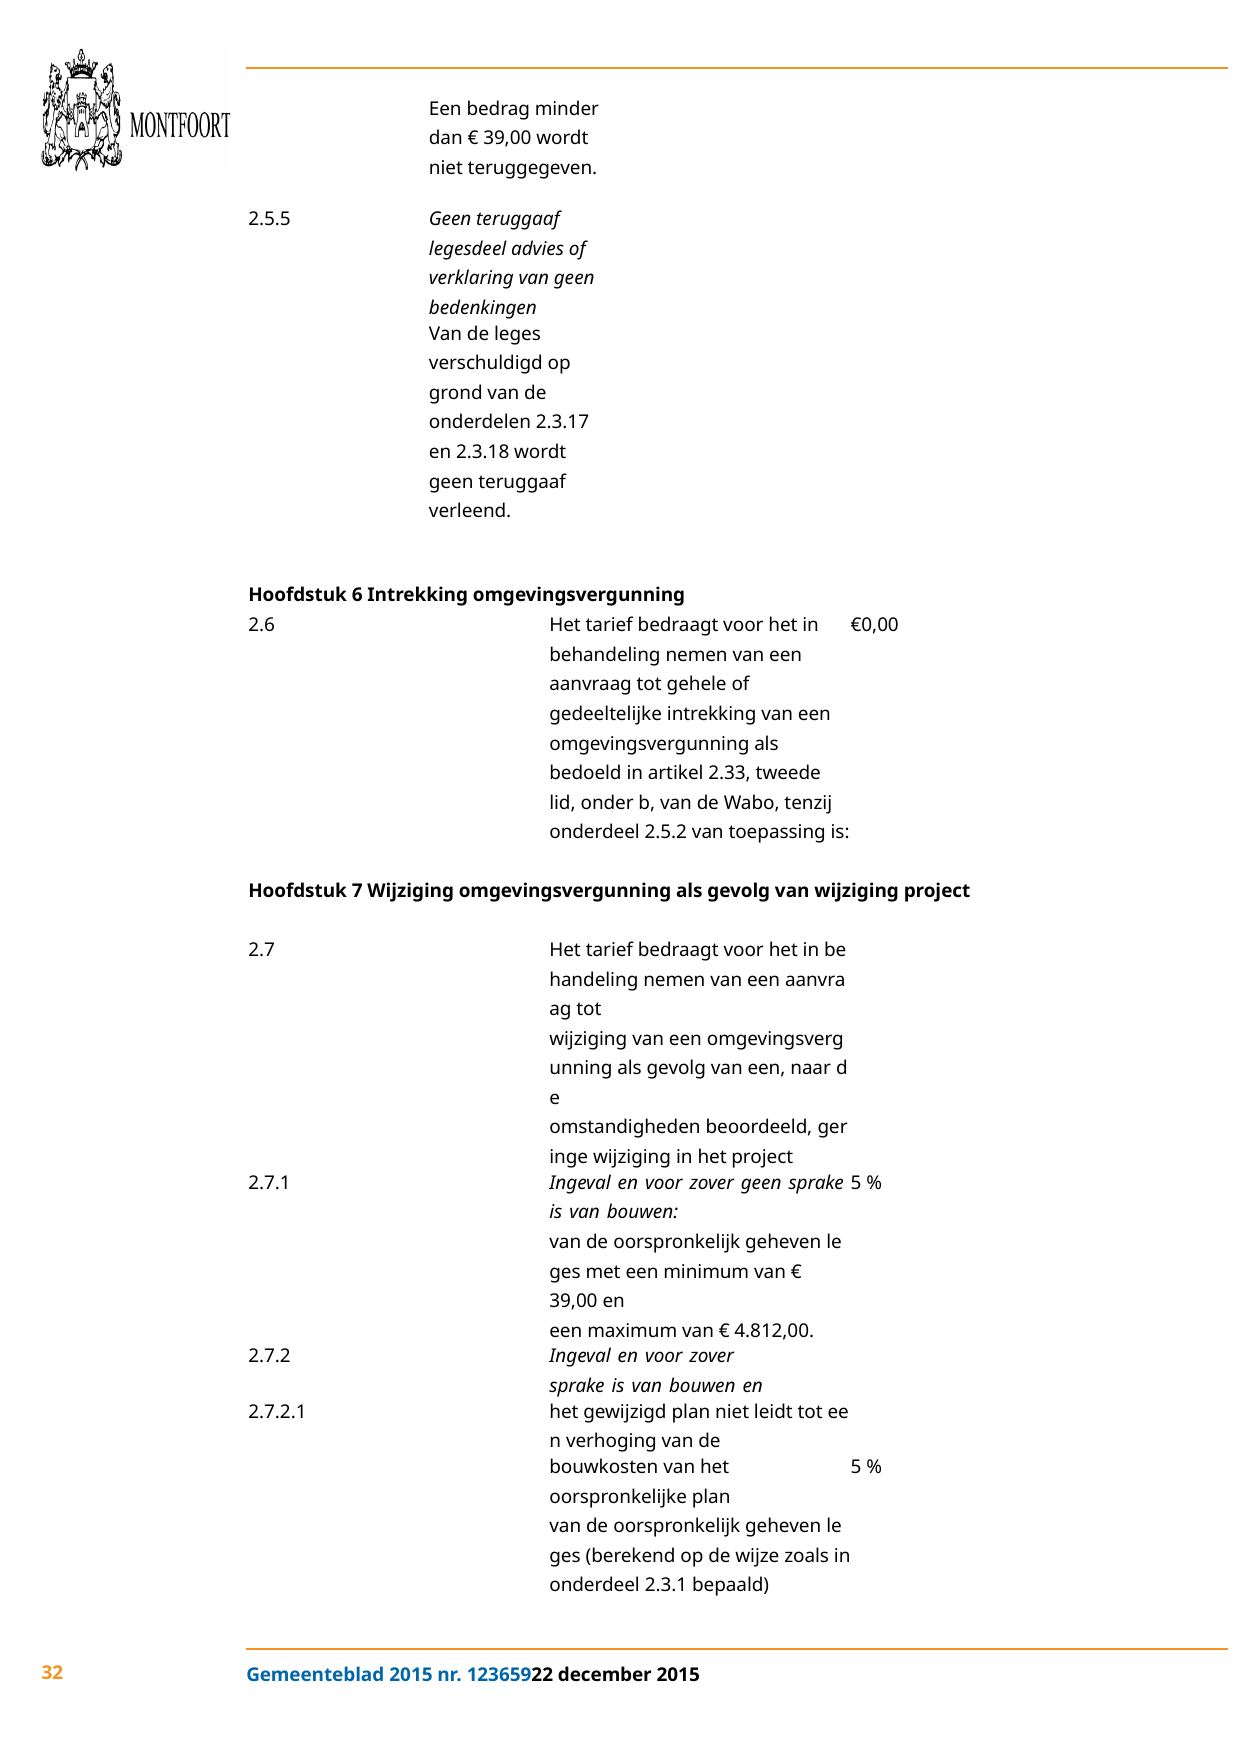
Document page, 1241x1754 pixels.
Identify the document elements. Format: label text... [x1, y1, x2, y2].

table_cell [609, 95, 790, 180]
table_cell [248, 95, 429, 180]
table_cell [429, 180, 609, 205]
table_cell 2.7.2 [248, 1343, 549, 1398]
table_header Het tarief bedraagt voor het in behandeling nemen van een aanvraag tot gehele of gedeeltelijke intrekking van een omgevingsvergunning als bedoeld in artikel 2.33, tweede lid, onder b, van de Wabo, tenzij onderdeel 2.5.2 van toepassing is: [549, 611, 850, 844]
table_cell Geen teruggaaf legesdeel advies of verklaring van geen bedenkingen [429, 205, 609, 320]
table_cell het gewijzigd plan niet leidt tot een verhoging van de [549, 1398, 850, 1453]
table_header [850, 936, 1152, 1169]
picture [41, 47, 231, 172]
table_cell 5 % [850, 1453, 1152, 1597]
table_cell [850, 1398, 1152, 1453]
table_cell Een bedrag minder dan € 39,00 wordt niet teruggegeven. [429, 95, 609, 180]
table_cell [248, 180, 429, 205]
table_cell [790, 523, 971, 549]
table_cell [248, 320, 429, 523]
table_cell 2.7.1 [248, 1169, 549, 1343]
table_cell [429, 523, 609, 549]
table_cell 5 % [850, 1169, 1152, 1343]
table_cell 2.7.2.1 [248, 1398, 549, 1453]
table_cell [971, 523, 1152, 549]
text Hoofdstuk 7 Wijziging omgevingsvergunning als gevolg van wijziging project [248, 877, 1152, 903]
table_header 2.6 [248, 611, 549, 844]
table_header 2.7 [248, 936, 549, 1169]
table_cell [609, 205, 790, 320]
table_cell 2.5.5 [248, 205, 429, 320]
table_cell [609, 180, 790, 205]
text Hoofdstuk 6 Intrekking omgevingsvergunning [248, 582, 1152, 607]
table_header €0,00 [850, 611, 1152, 844]
table_cell Ingeval en voor zover geen sprake is van bouwen: van de oorspronkelijk geheven leges met een minimum van € 39,00 en een maximum van € 4.812,00. [549, 1169, 850, 1343]
table_cell bouwkosten van het oorspronkelijke plan van de oorspronkelijk geheven leges (berekend op de wijze zoals in onderdeel 2.3.1 bepaald) [549, 1453, 850, 1597]
table_cell Ingeval en voor zover sprake is van bouwen en [549, 1343, 850, 1398]
table_cell [248, 523, 429, 549]
table_header Het tarief bedraagt voor het in behandeling nemen van een aanvraag tot wijziging van een omgevingsvergunning als gevolg van een, naar de omstandigheden beoordeeld, geringe wijziging in het project [549, 936, 850, 1169]
table_cell Van de leges verschuldigd op grond van de onderdelen 2.3.17 en 2.3.18 wordt geen teruggaaf verleend. [429, 320, 609, 523]
table_cell [609, 320, 790, 523]
table_cell [609, 523, 790, 549]
table_cell [248, 1453, 549, 1597]
table_cell [850, 1343, 1152, 1398]
